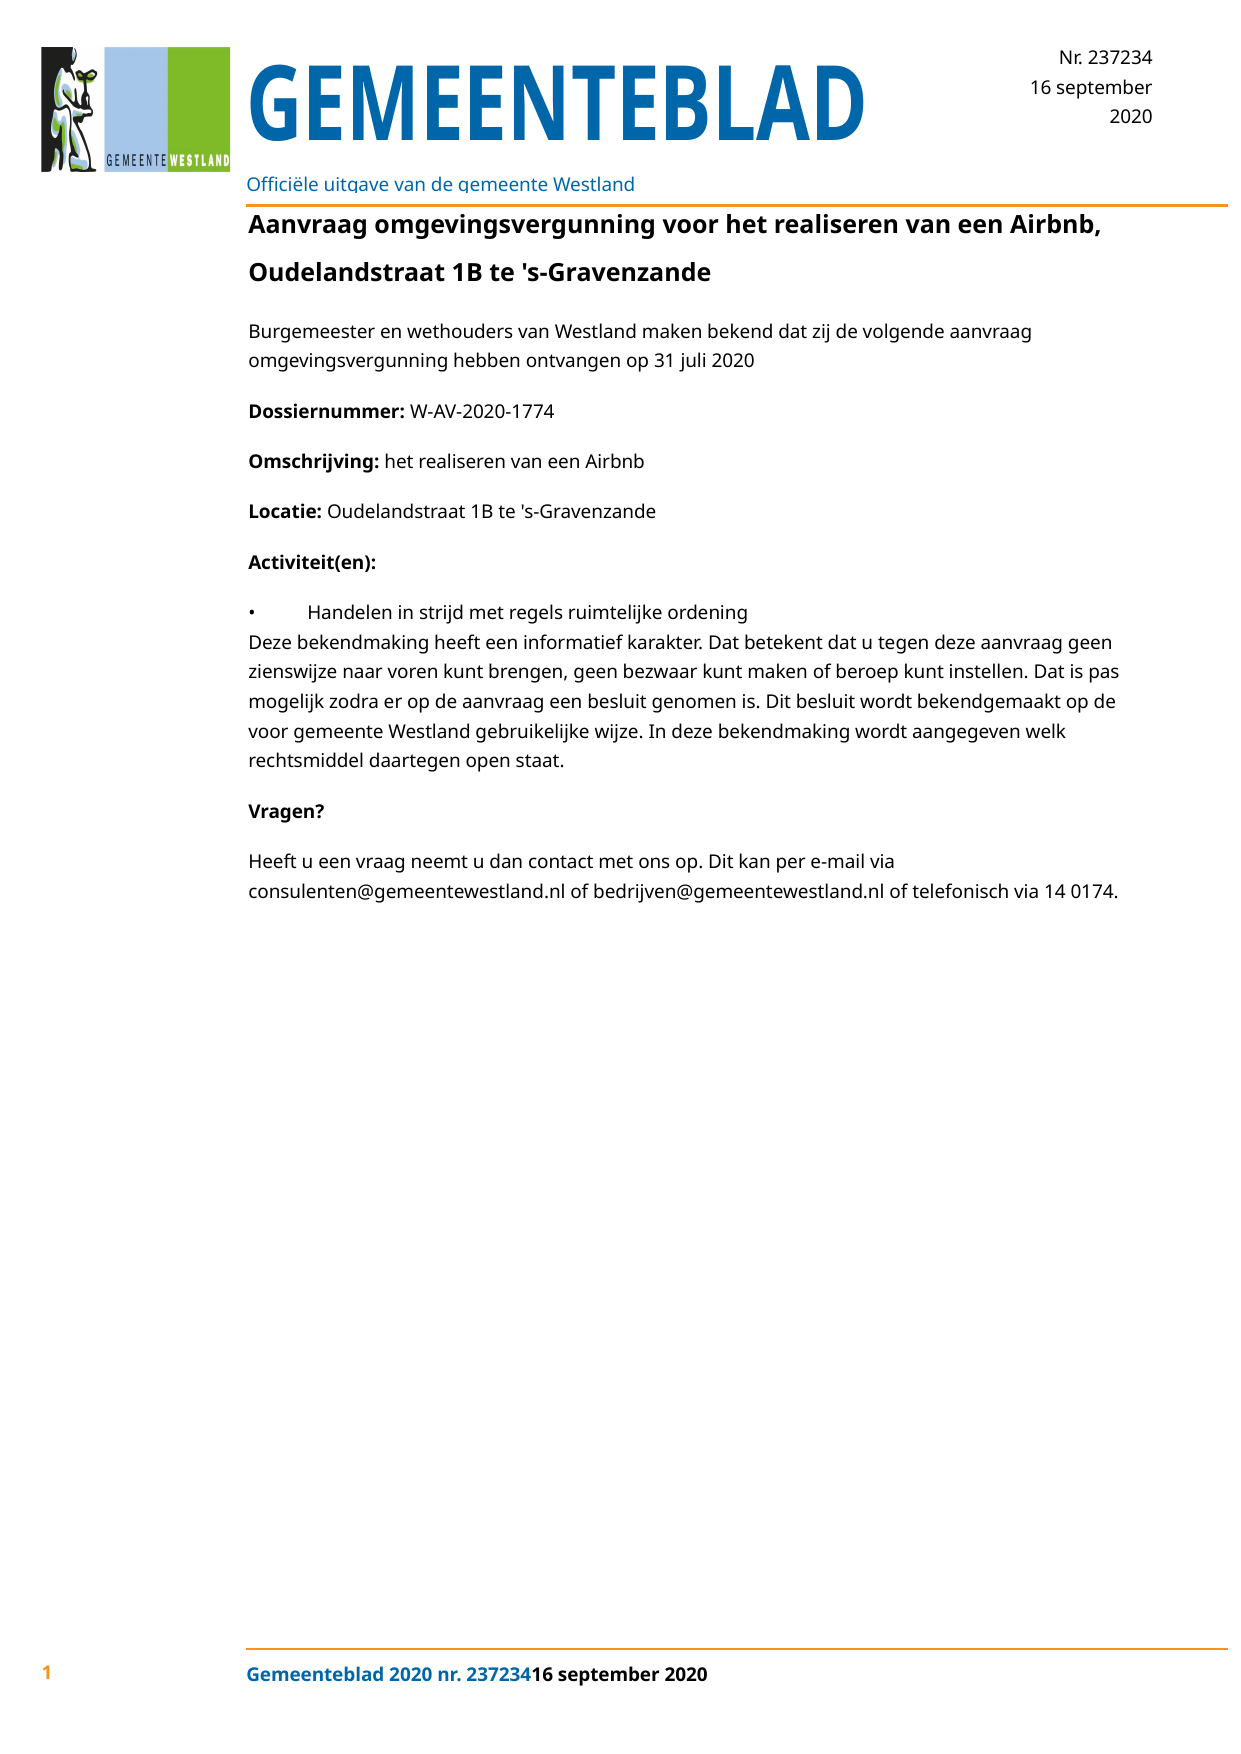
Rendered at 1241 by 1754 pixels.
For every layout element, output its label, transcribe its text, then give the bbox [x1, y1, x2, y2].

text Deze bekendmaking heeft een informatief karakter. Dat betekent dat u tegen deze aanvraag geen zienswijze naar voren kunt brengen, geen bezwaar kunt maken of beroep kunt instellen. Dat is pas mogelijk zodra er op de aanvraag een besluit genomen is. Dit besluit wordt bekendgemaakt op de voor gemeente Westland gebruikelijke wijze. In deze bekendmaking wordt aangegeven welk rechtsmiddel daartegen open staat. [248, 629, 1152, 773]
text Heeft u een vraag neemt u dan contact met ons op. Dit kan per e-mail via consulenten@gemeentewestland.nl of bedrijven@gemeentewestland.nl of telefonisch via 14 0174. [248, 848, 1152, 904]
text Aanvraag omgevingsvergunning voor het realiseren van een Airbnb, Oudelandstraat 1B te 's-Gravenzande [248, 207, 1152, 288]
text Omschrijving: het realiseren van een Airbnb [248, 448, 1152, 474]
text Dossiernummer: W-AV-2020-1774 [248, 398, 1152, 424]
text Vragen? [248, 798, 1152, 824]
list Handelen in strijd met regels ruimtelijke ordening [248, 599, 1152, 625]
picture [41, 47, 231, 172]
text Locatie: Oudelandstraat 1B te 's-Gravenzande [248, 499, 1152, 524]
text Burgemeester en wethouders van Westland maken bekend dat zij de volgende aanvraag omgevingsvergunning hebben ontvangen op 31 juli 2020 [248, 318, 1152, 373]
text Activiteit(en): [248, 549, 1152, 575]
